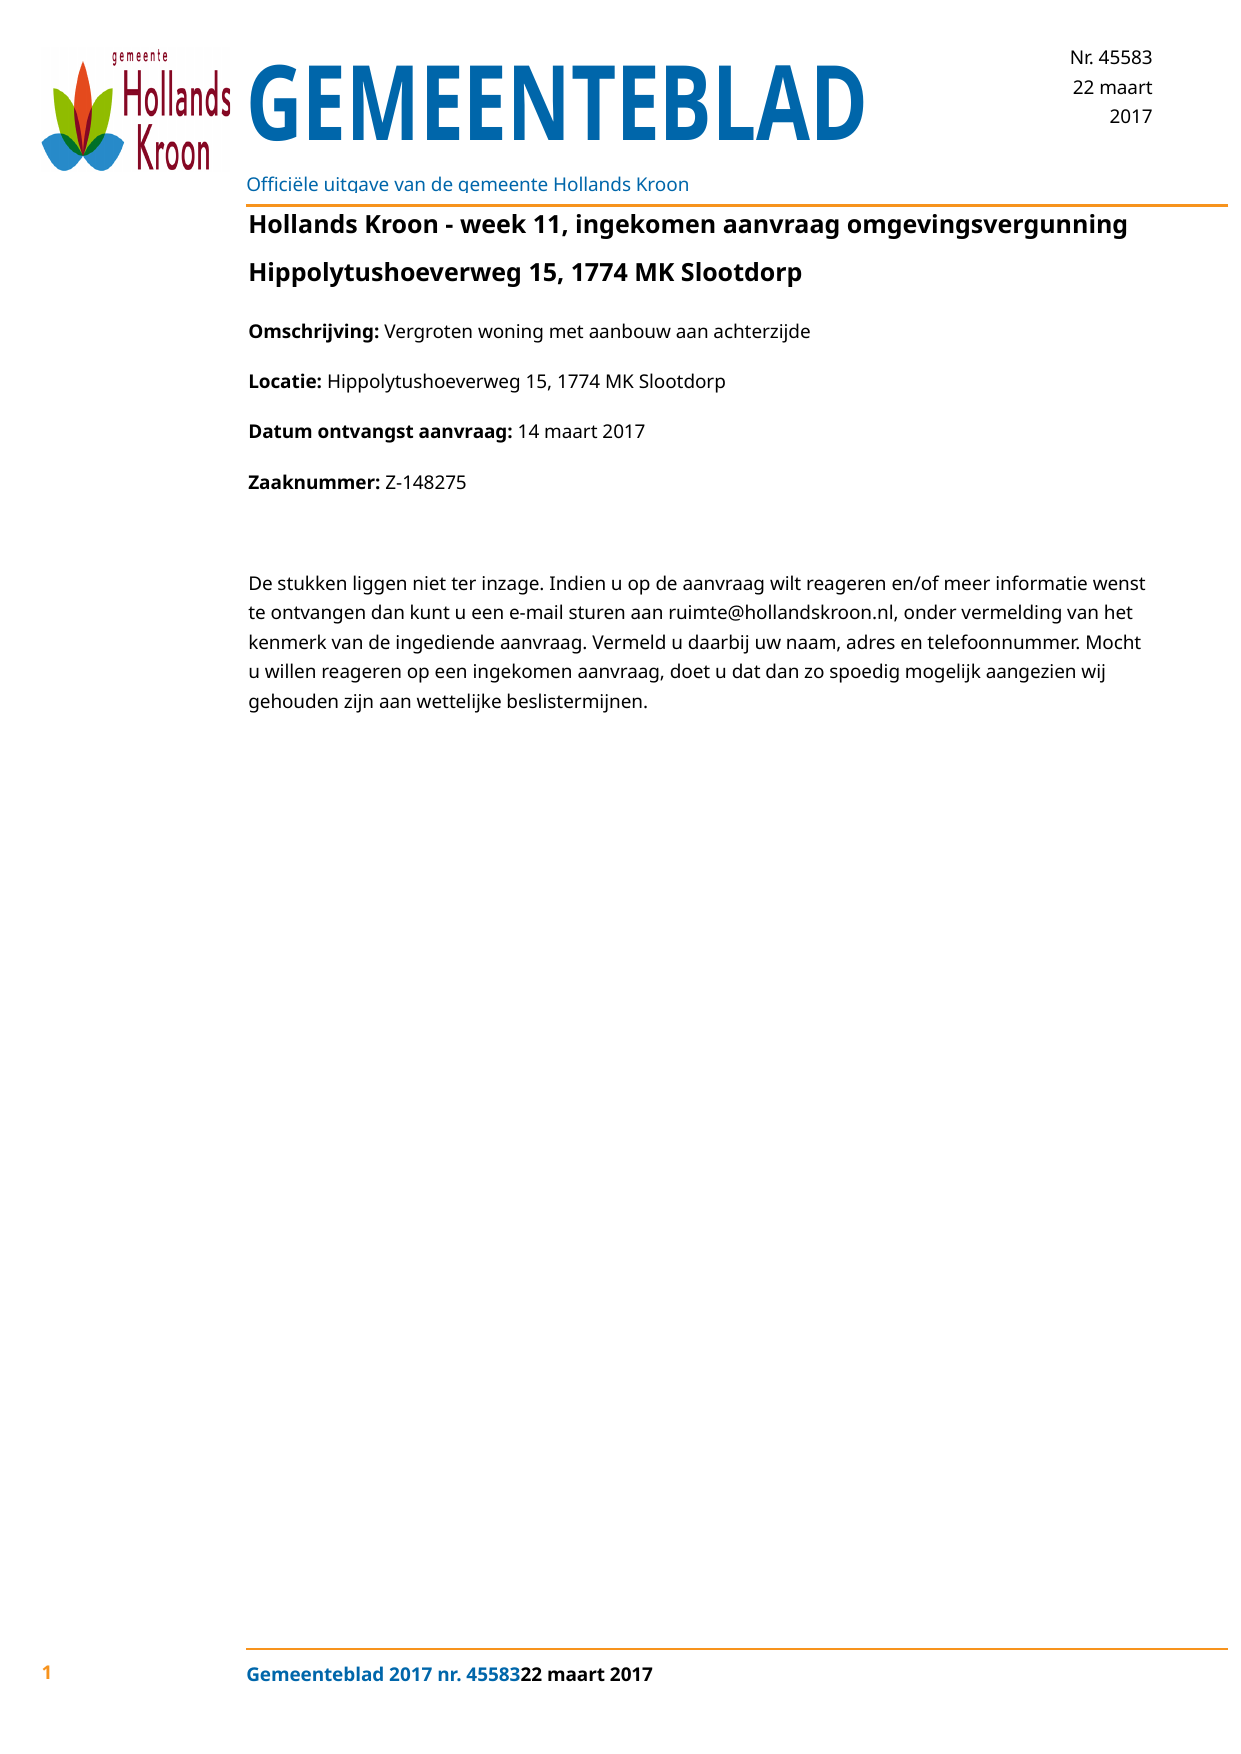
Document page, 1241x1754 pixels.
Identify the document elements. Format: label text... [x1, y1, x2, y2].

text Hollands Kroon - week 11, ingekomen aanvraag omgevingsvergunning Hippolytushoeverweg 15, 1774 MK Slootdorp [248, 207, 1152, 288]
text Omschrijving: Vergroten woning met aanbouw aan achterzijde [248, 318, 1152, 344]
text Zaaknummer: Z-148275 [248, 469, 1152, 495]
picture [41, 47, 231, 172]
text Locatie: Hippolytushoeverweg 15, 1774 MK Slootdorp [248, 368, 1152, 394]
text Datum ontvangst aanvraag: 14 maart 2017 [248, 419, 1152, 444]
text De stukken liggen niet ter inzage. Indien u op de aanvraag wilt reageren en/of meer informatie wenst te ontvangen dan kunt u een e-mail sturen aan ruimte@hollandskroon.nl, onder vermelding van het kenmerk van de ingediende aanvraag. Vermeld u daarbij uw naam, adres en telefoonnummer. Mocht u willen reageren op een ingekomen aanvraag, doet u dat dan zo spoedig mogelijk aangezien wij gehouden zijn aan wettelijke beslistermijnen. [248, 570, 1152, 714]
